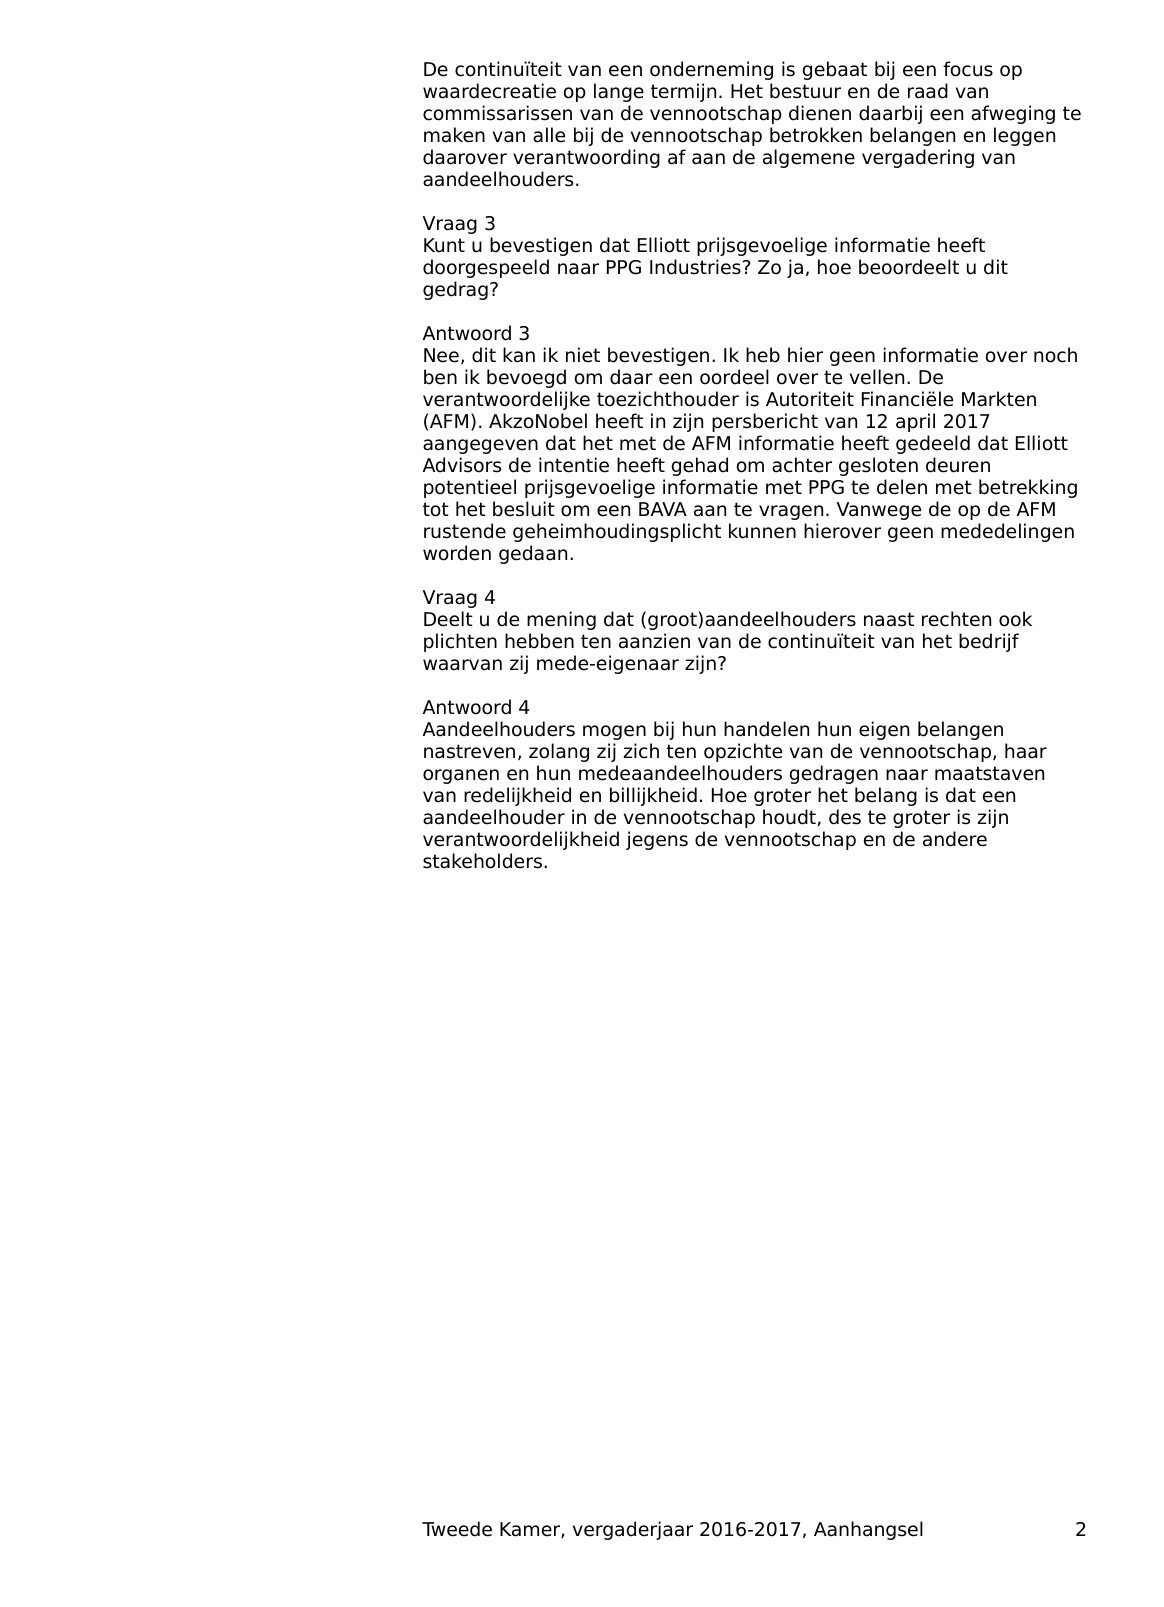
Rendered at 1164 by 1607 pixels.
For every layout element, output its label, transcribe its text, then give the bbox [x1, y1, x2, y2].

text Antwoord 4 [422, 697, 1087, 719]
text Deelt u de mening dat (groot)aandeelhouders naast rechten ook plichten hebben ten aanzien van de continuïteit van het bedrijf waarvan zij mede-eigenaar zijn? [422, 609, 1087, 675]
text Vraag 4 [422, 587, 1087, 609]
text Nee, dit kan ik niet bevestigen. Ik heb hier geen informatie over noch ben ik bevoegd om daar een oordeel over te vellen. De verantwoordelijke toezichthouder is Autoriteit Financiële Markten (AFM). AkzoNobel heeft in zijn persbericht van 12 april 2017 aangegeven dat het met de AFM informatie heeft gedeeld dat Elliott Advisors de intentie heeft gehad om achter gesloten deuren potentieel prijsgevoelige informatie met PPG te delen met betrekking tot het besluit om een BAVA aan te vragen. Vanwege de op de AFM rustende geheimhoudingsplicht kunnen hierover geen mededelingen worden gedaan. [422, 345, 1087, 565]
text Aandeelhouders mogen bij hun handelen hun eigen belangen nastreven, zolang zij zich ten opzichte van de vennootschap, haar organen en hun medeaandeelhouders gedragen naar maatstaven van redelijkheid en billijkheid. Hoe groter het belang is dat een aandeelhouder in de vennootschap houdt, des te groter is zijn verantwoordelijkheid jegens de vennootschap en de andere stakeholders. [422, 719, 1087, 873]
text Kunt u bevestigen dat Elliott prijsgevoelige informatie heeft doorgespeeld naar PPG Industries? Zo ja, hoe beoordeelt u dit gedrag? [422, 235, 1087, 301]
text De continuïteit van een onderneming is gebaat bij een focus op waardecreatie op lange termijn. Het bestuur en de raad van commissarissen van de vennootschap dienen daarbij een afweging te maken van alle bij de vennootschap betrokken belangen en leggen daarover verantwoording af aan de algemene vergadering van aandeelhouders. [422, 59, 1087, 191]
text Antwoord 3 [422, 323, 1087, 345]
text Vraag 3 [422, 213, 1087, 235]
